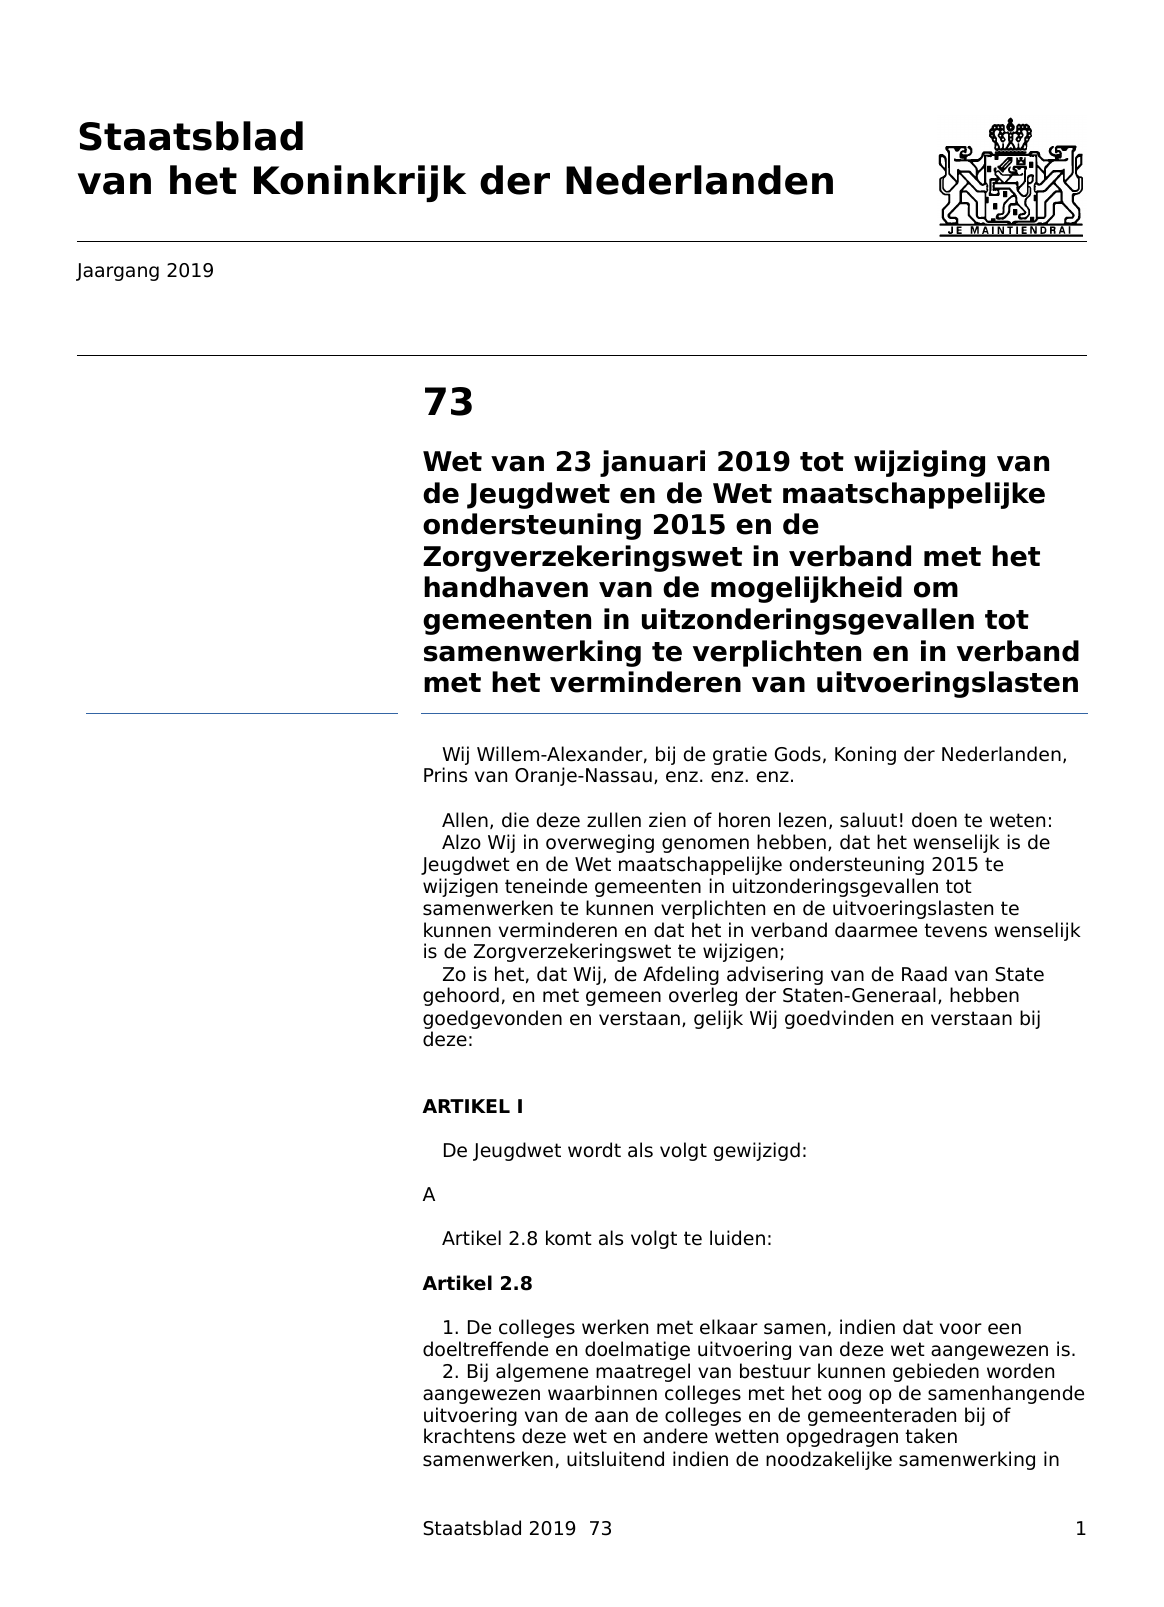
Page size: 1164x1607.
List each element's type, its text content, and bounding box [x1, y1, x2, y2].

subtitle 73 [422, 381, 1087, 424]
text Wij Willem-Alexander, bij de gratie Gods, Koning der Nederlanden, Prins van Oranje-Nassau, enz. enz. enz. [422, 743, 1087, 787]
picture [936, 115, 1087, 240]
text Alzo Wij in overweging genomen hebben, dat het wenselijk is de Jeugdwet en de Wet maatschappelijke ondersteuning 2015 te wijzigen teneinde gemeenten in uitzonderingsgevallen tot samenwerken te kunnen verplichten en de uitvoeringslasten te kunnen verminderen en dat het in verband daarmee tevens wenselijk is de Zorgverzekeringswet te wijzigen; [422, 832, 1087, 963]
text Allen, die deze zullen zien of horen lezen, saluut! doen te weten: [422, 809, 1087, 832]
subtitle Artikel 2.8 [422, 1272, 1087, 1294]
subtitle ARTIKEL I [422, 1096, 1087, 1118]
text A [422, 1184, 1087, 1206]
text 2. Bij algemene maatregel van bestuur kunnen gebieden worden aangewezen waarbinnen colleges met het oog op de samenhangende uitvoering van de aan de colleges en de gemeenteraden bij of krachtens deze wet en andere wetten opgedragen taken samenwerken, uitsluitend indien de noodzakelijke samenwerking in [422, 1361, 1087, 1470]
table_header Staatsblad van het Koninkrijk der Nederlanden [77, 100, 886, 241]
text Zo is het, dat Wij, de Afdeling advisering van de Raad van State gehoord, en met gemeen overleg der Staten-Generaal, hebben goedgevonden en verstaan, gelijk Wij goedvinden en verstaan bij deze: [422, 963, 1087, 1051]
text De Jeugdwet wordt als volgt gewijzigd: [422, 1140, 1087, 1162]
text Wet van 23 januari 2019 tot wijziging van de Jeugdwet en de Wet maatschappelijke ondersteuning 2015 en de Zorgverzekeringswet in verband met het handhaven van de mogelijkheid om gemeenten in uitzonderingsgevallen tot samenwerking te verplichten en in verband met het verminderen van uitvoeringslasten [422, 447, 1087, 699]
table_cell Jaargang 2019 [77, 242, 1087, 355]
text Artikel 2.8 komt als volgt te luiden: [422, 1228, 1087, 1250]
table_header [886, 100, 1087, 241]
text 1. De colleges werken met elkaar samen, indien dat voor een doeltreffende en doelmatige uitvoering van deze wet aangewezen is. [422, 1317, 1087, 1361]
